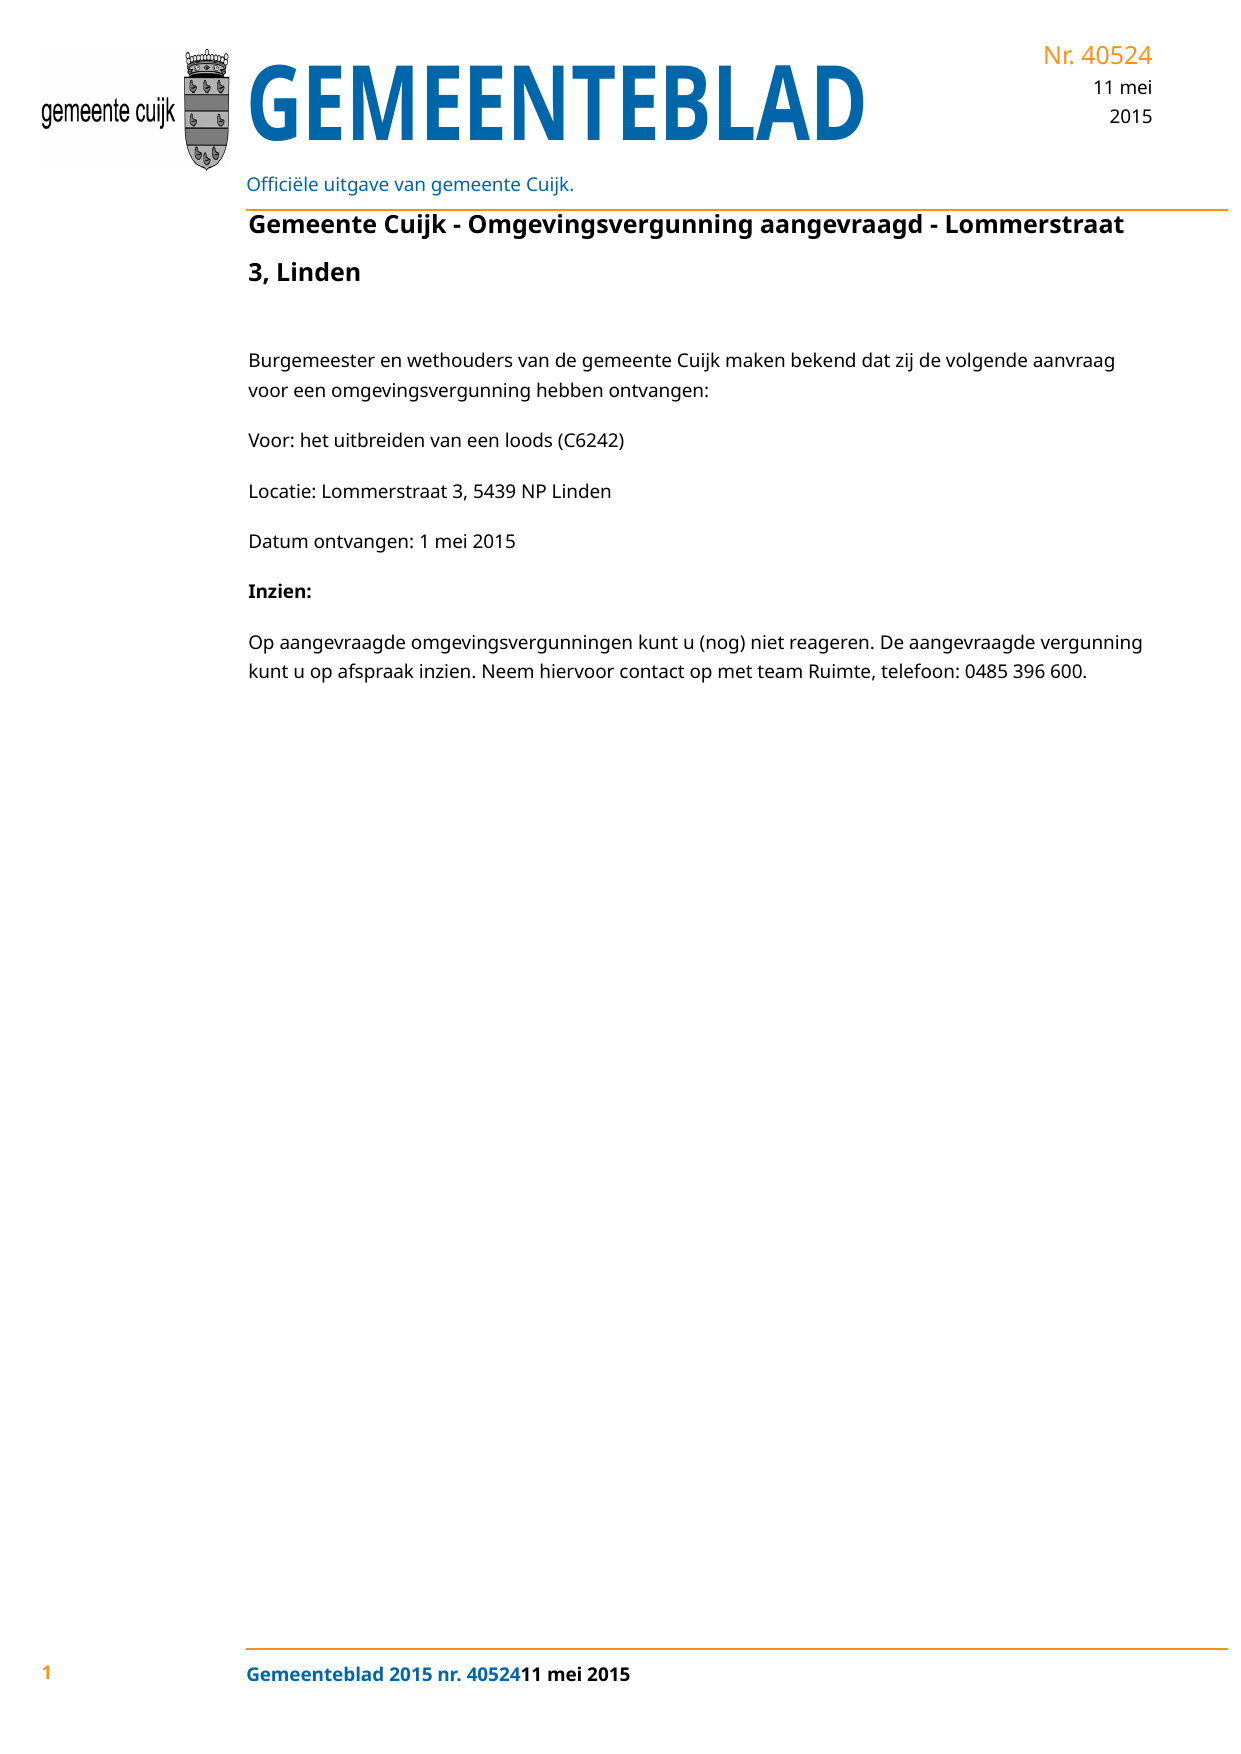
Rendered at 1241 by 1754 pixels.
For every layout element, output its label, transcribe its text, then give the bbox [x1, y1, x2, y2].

text Gemeente Cuijk - Omgevingsvergunning aangevraagd - Lommerstraat 3, Linden [248, 211, 1152, 288]
text Inzien: [248, 579, 1152, 604]
picture [41, 47, 231, 172]
text Datum ontvangen: 1 mei 2015 [248, 528, 1152, 554]
text Burgemeester en wethouders van de gemeente Cuijk maken bekend dat zij de volgende aanvraag voor een omgevingsvergunning hebben ontvangen: [248, 347, 1152, 403]
text Voor: het uitbreiden van een loods (C6242) [248, 427, 1152, 453]
text Locatie: Lommerstraat 3, 5439 NP Linden [248, 478, 1152, 504]
text Op aangevraagde omgevingsvergunningen kunt u (nog) niet reageren. De aangevraagde vergunning kunt u op afspraak inzien. Neem hiervoor contact op met team Ruimte, telefoon: 0485 396 600. [248, 629, 1152, 684]
